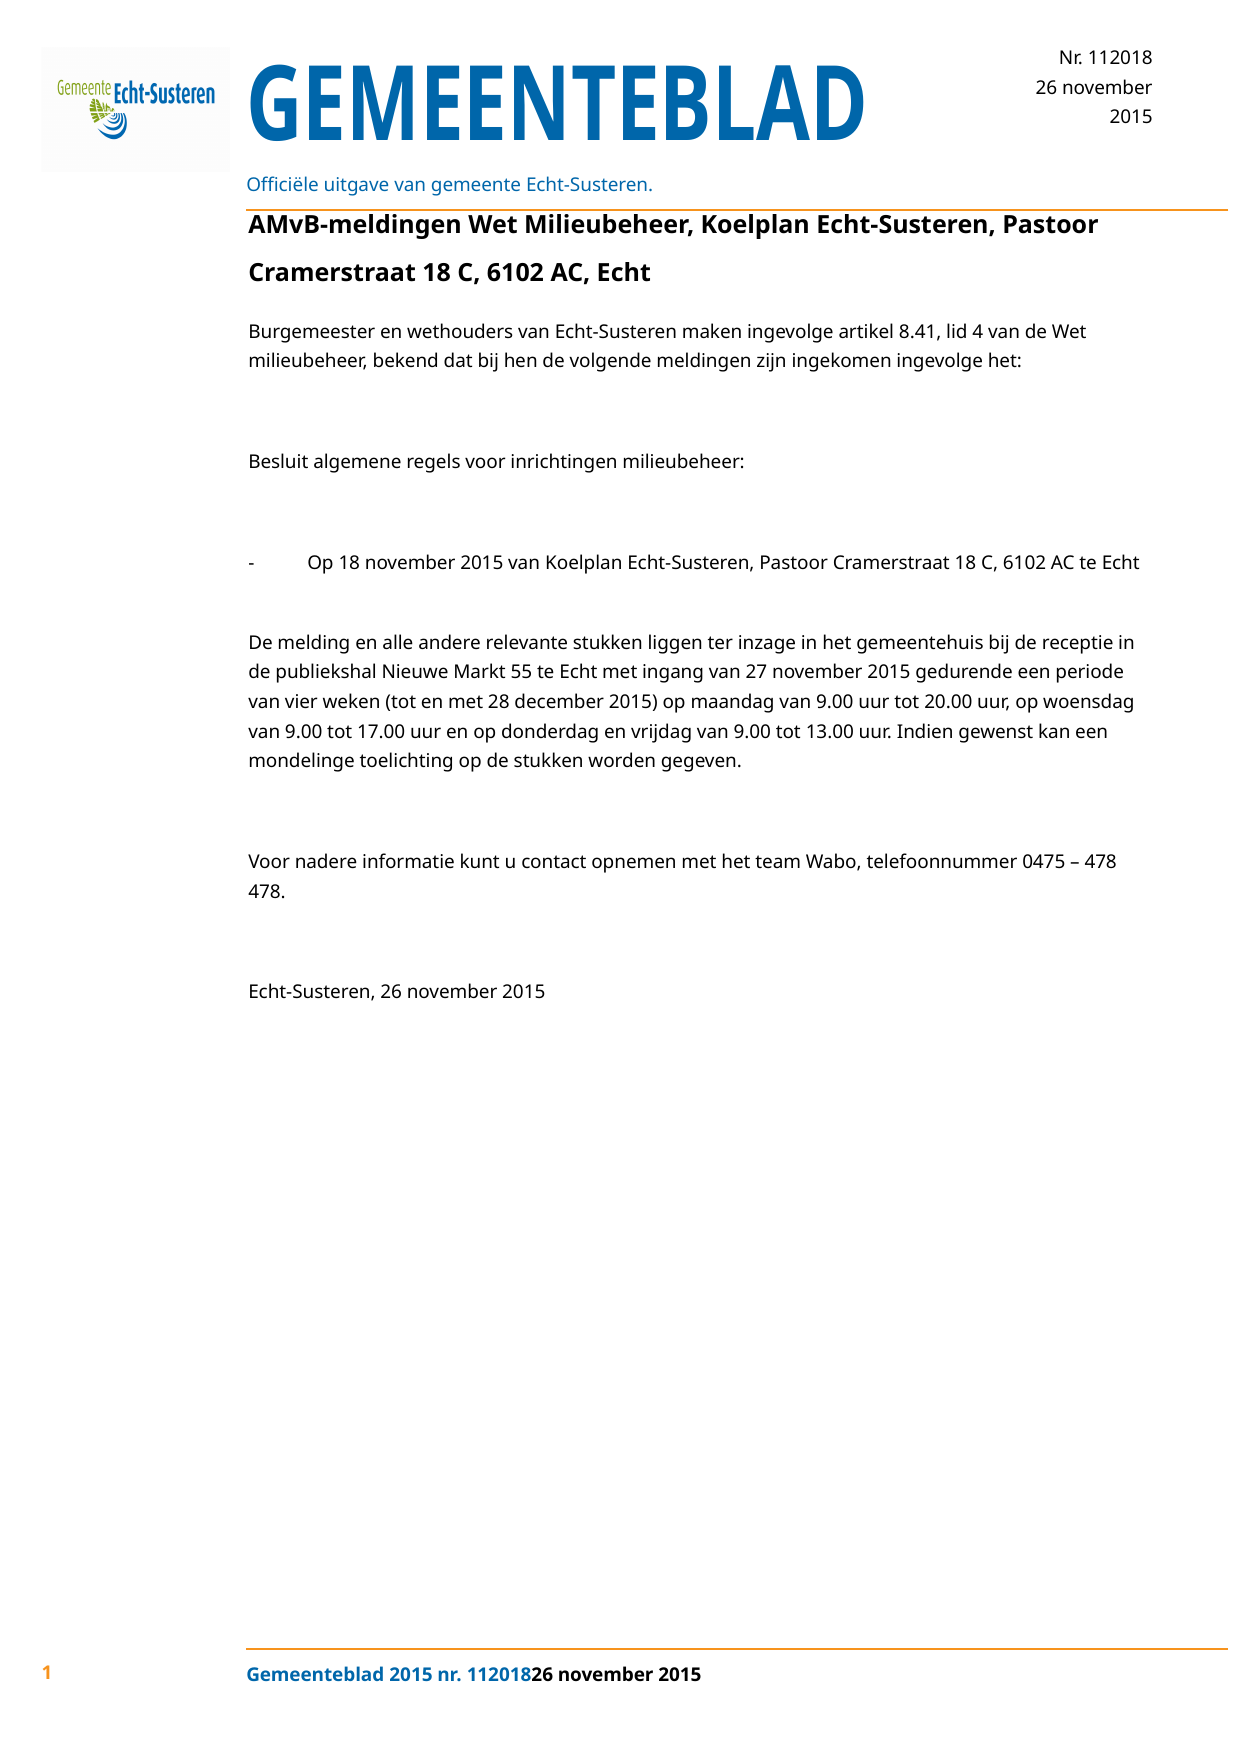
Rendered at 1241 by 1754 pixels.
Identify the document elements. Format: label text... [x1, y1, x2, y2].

text Voor nadere informatie kunt u contact opnemen met het team Wabo, telefoonnummer 0475 – 478 478. [248, 848, 1152, 904]
text Besluit algemene regels voor inrichtingen milieubeheer: [248, 448, 1152, 474]
text Burgemeester en wethouders van Echt-Susteren maken ingevolge artikel 8.41, lid 4 van de Wet milieubeheer, bekend dat bij hen de volgende meldingen zijn ingekomen ingevolge het: [248, 318, 1152, 373]
text De melding en alle andere relevante stukken liggen ter inzage in het gemeentehuis bij de receptie in de publiekshal Nieuwe Markt 55 te Echt met ingang van 27 november 2015 gedurende een periode van vier weken (tot en met 28 december 2015) op maandag van 9.00 uur tot 20.00 uur, op woensdag van 9.00 tot 17.00 uur en op donderdag en vrijdag van 9.00 tot 13.00 uur. Indien gewenst kan een mondelinge toelichting op de stukken worden gegeven. [248, 629, 1152, 773]
text AMvB-meldingen Wet Milieubeheer, Koelplan Echt-Susteren, Pastoor Cramerstraat 18 C, 6102 AC, Echt [248, 211, 1152, 288]
picture [41, 47, 231, 172]
text Echt-Susteren, 26 november 2015 [248, 979, 1152, 1004]
list Op 18 november 2015 van Koelplan Echt-Susteren, Pastoor Cramerstraat 18 C, 6102 AC te Echt [248, 549, 1152, 575]
